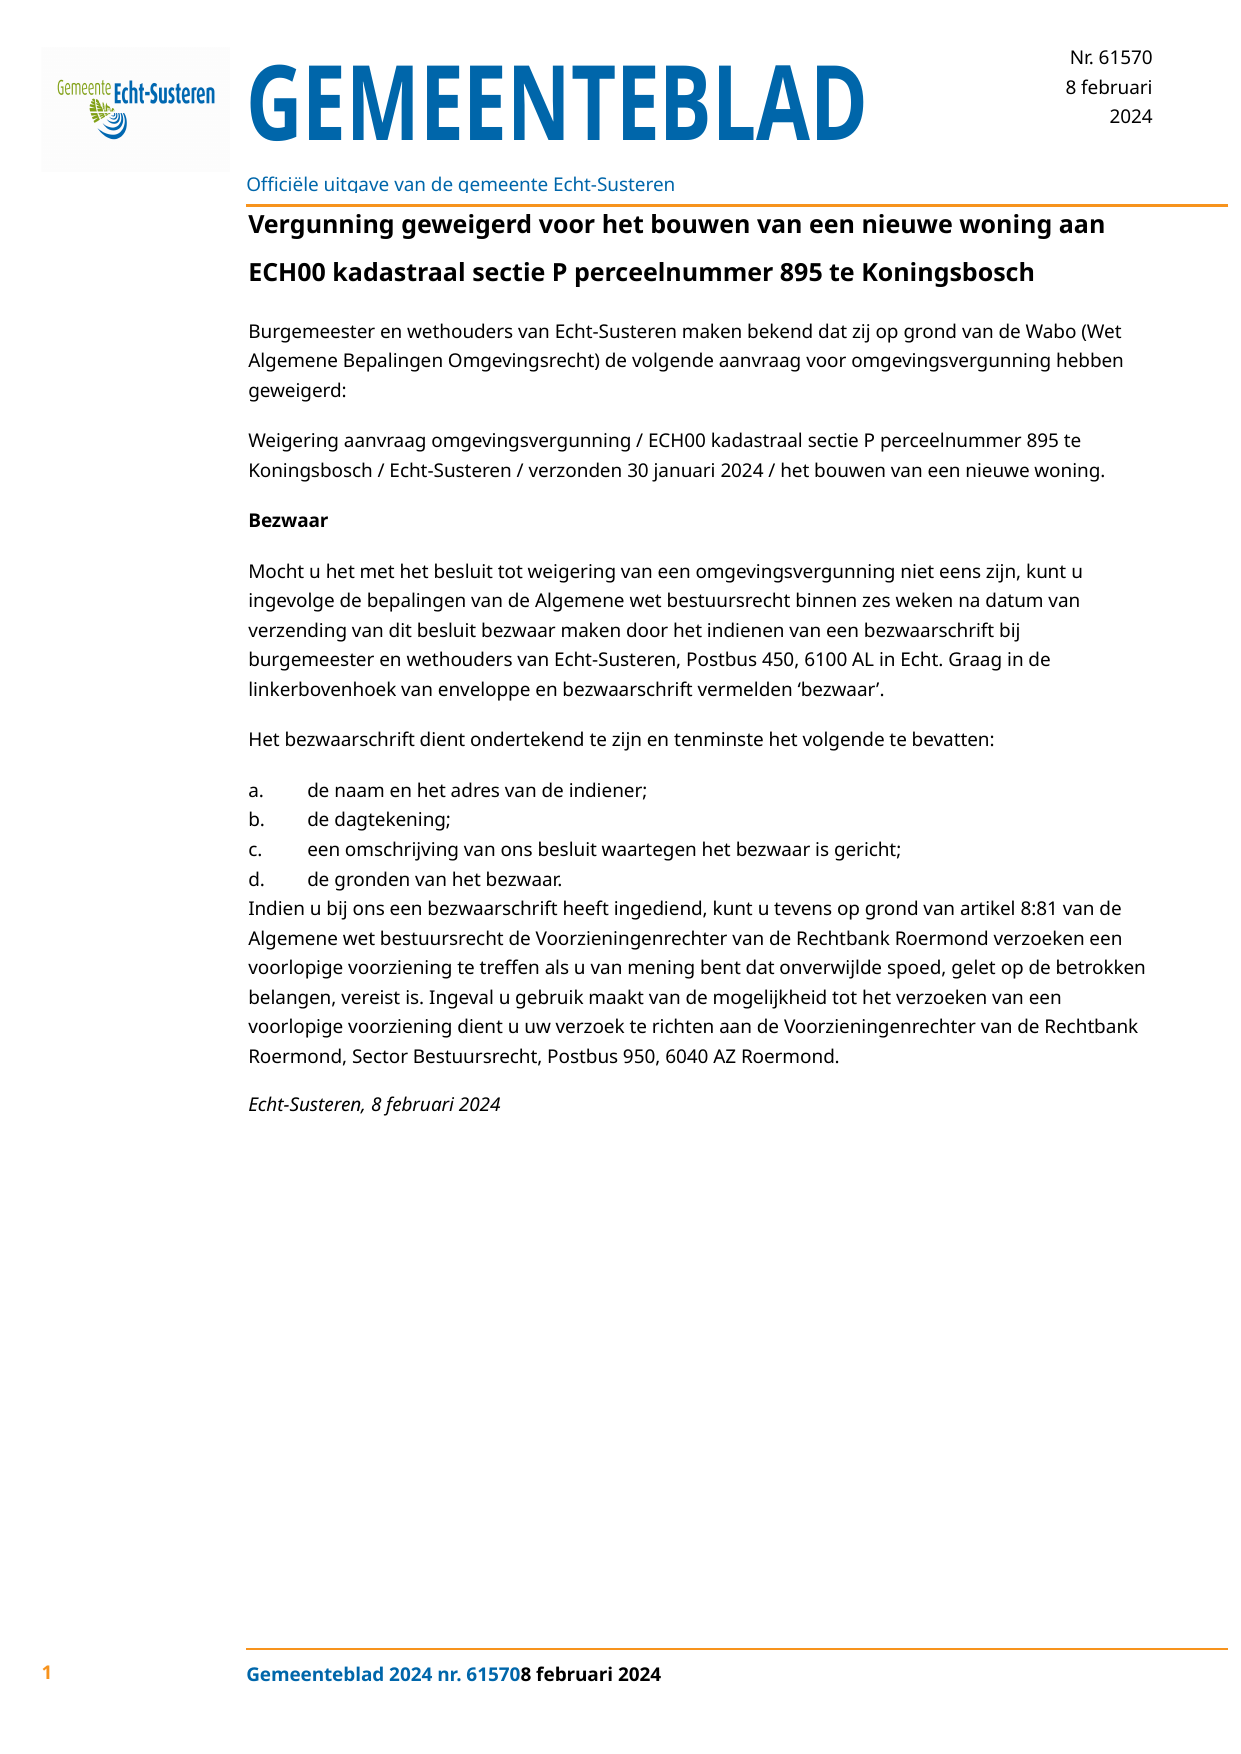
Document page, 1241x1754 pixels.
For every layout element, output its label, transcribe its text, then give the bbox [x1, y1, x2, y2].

list de naam en het adres van de indiener; [248, 777, 1152, 803]
text Vergunning geweigerd voor het bouwen van een nieuwe woning aan ECH00 kadastraal sectie P perceelnummer 895 te Koningsbosch [248, 207, 1152, 288]
list de dagtekening; [248, 807, 1152, 832]
text Mocht u het met het besluit tot weigering van een omgevingsvergunning niet eens zijn, kunt u ingevolge de bepalingen van de Algemene wet bestuursrecht binnen zes weken na datum van verzending van dit besluit bezwaar maken door het indienen van een bezwaarschrift bij burgemeester en wethouders van Echt-Susteren, Postbus 450, 6100 AL in Echt. Graag in de linkerbovenhoek van enveloppe en bezwaarschrift vermelden ‘bezwaar’. [248, 558, 1152, 702]
text Weigering aanvraag omgevingsvergunning / ECH00 kadastraal sectie P perceelnummer 895 te Koningsbosch / Echt-Susteren / verzonden 30 januari 2024 / het bouwen van een nieuwe woning. [248, 427, 1152, 483]
text Het bezwaarschrift dient ondertekend te zijn en tenminste het volgende te bevatten: [248, 727, 1152, 752]
picture [41, 47, 231, 172]
text Echt-Susteren, 8 februari 2024 [248, 1091, 1152, 1117]
text Indien u bij ons een bezwaarschrift heeft ingediend, kunt u tevens op grond van artikel 8:81 van de Algemene wet bestuursrecht de Voorzieningenrechter van de Rechtbank Roermond verzoeken een voorlopige voorziening te treffen als u van mening bent dat onverwijlde spoed, gelet op de betrokken belangen, vereist is. Ingeval u gebruik maakt van de mogelijkheid tot het verzoeken van een voorlopige voorziening dient u uw verzoek te richten aan de Voorzieningenrechter van de Rechtbank Roermond, Sector Bestuursrecht, Postbus 950, 6040 AZ Roermond. [248, 895, 1152, 1069]
text Bezwaar [248, 507, 1152, 533]
list een omschrijving van ons besluit waartegen het bezwaar is gericht; [248, 836, 1152, 862]
list de gronden van het bezwaar. [248, 866, 1152, 892]
text Burgemeester en wethouders van Echt-Susteren maken bekend dat zij op grond van de Wabo (Wet Algemene Bepalingen Omgevingsrecht) de volgende aanvraag voor omgevingsvergunning hebben geweigerd: [248, 318, 1152, 403]
